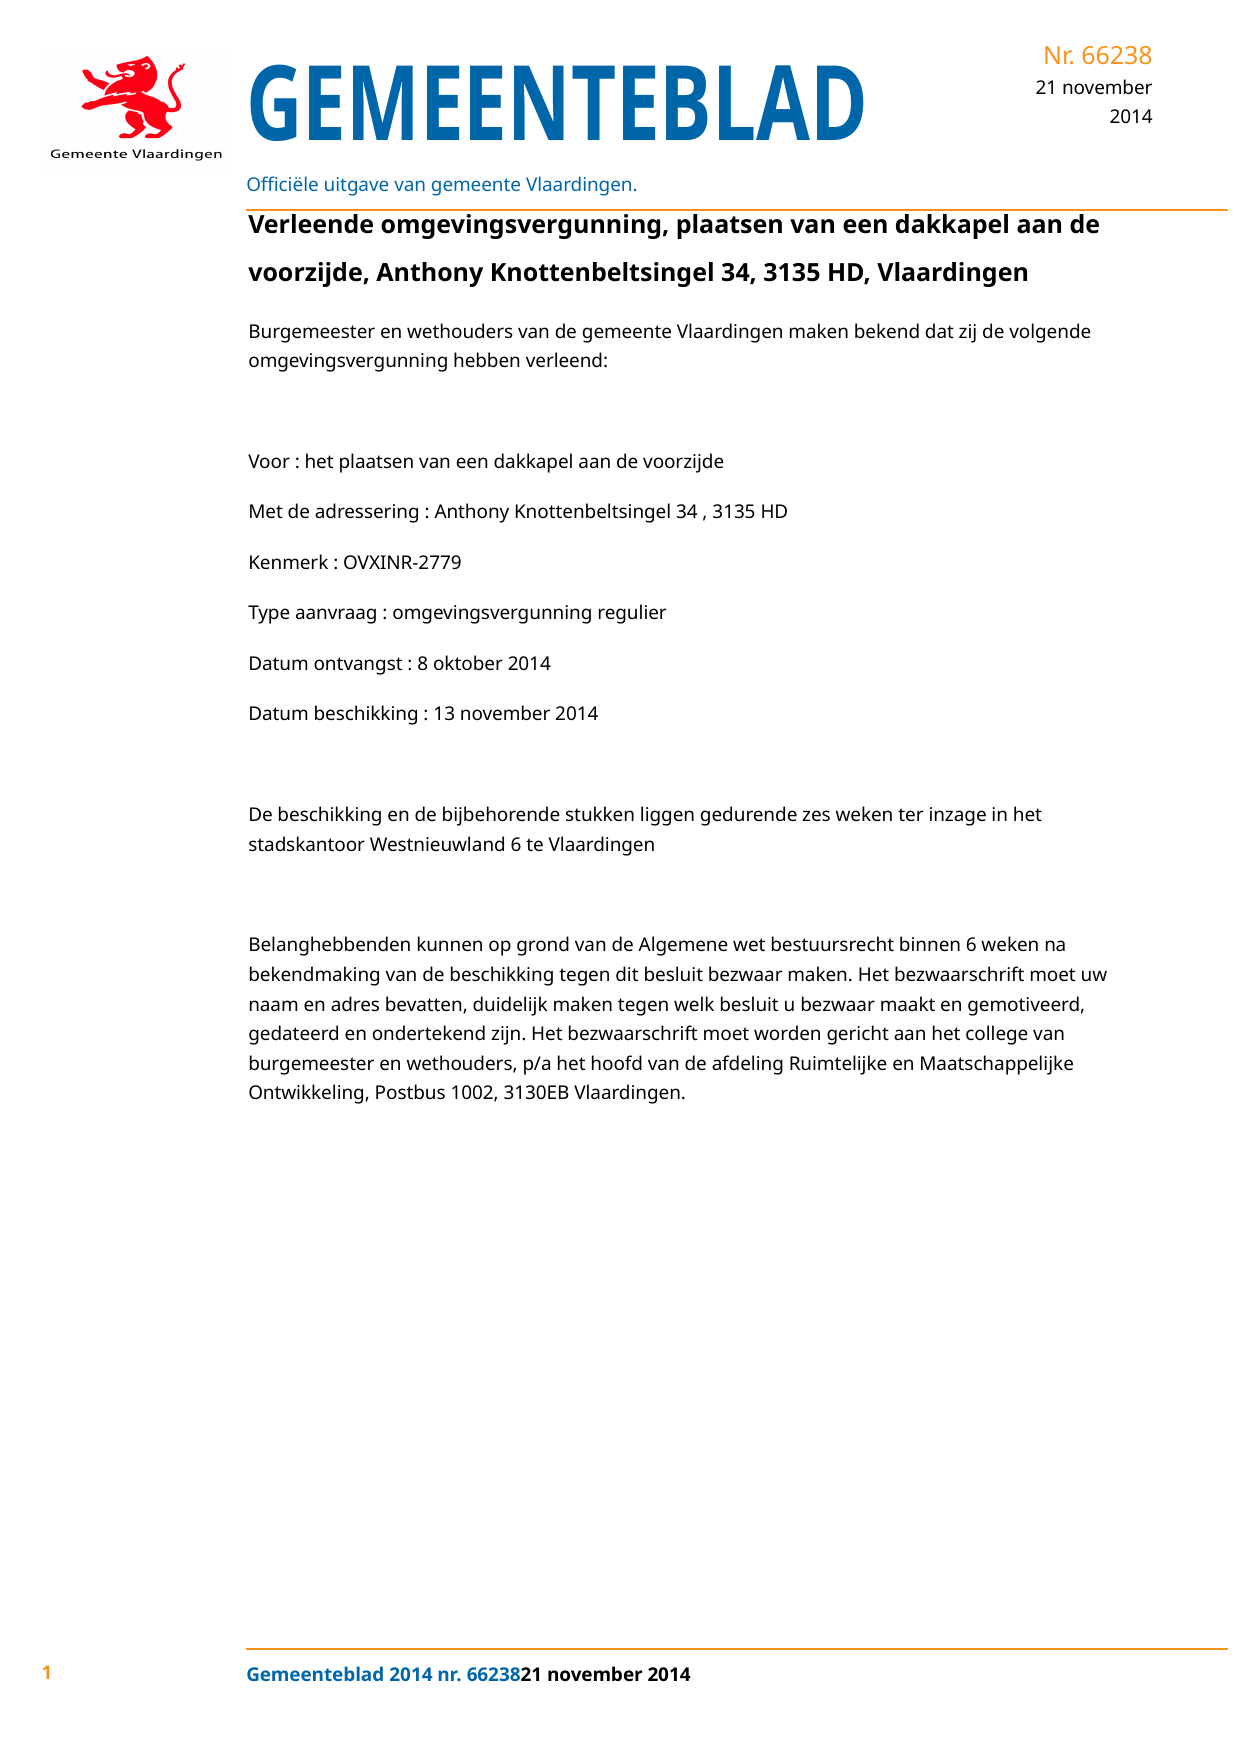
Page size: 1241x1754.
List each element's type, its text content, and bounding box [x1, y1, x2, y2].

picture [41, 47, 231, 172]
text Datum beschikking : 13 november 2014 [248, 700, 1152, 726]
text Voor : het plaatsen van een dakkapel aan de voorzijde [248, 448, 1152, 474]
text Datum ontvangst : 8 oktober 2014 [248, 650, 1152, 676]
text Belanghebbenden kunnen op grond van de Algemene wet bestuursrecht binnen 6 weken na bekendmaking van de beschikking tegen dit besluit bezwaar maken. Het bezwaarschrift moet uw naam en adres bevatten, duidelijk maken tegen welk besluit u bezwaar maakt en gemotiveerd, gedateerd en ondertekend zijn. Het bezwaarschrift moet worden gericht aan het college van burgemeester en wethouders, p/a het hoofd van de afdeling Ruimtelijke en Maatschappelijke Ontwikkeling, Postbus 1002, 3130EB Vlaardingen. [248, 932, 1152, 1105]
text Burgemeester en wethouders van de gemeente Vlaardingen maken bekend dat zij de volgende omgevingsvergunning hebben verleend: [248, 318, 1152, 373]
text Verleende omgevingsvergunning, plaatsen van een dakkapel aan de voorzijde, Anthony Knottenbeltsingel 34, 3135 HD, Vlaardingen [248, 211, 1152, 288]
text De beschikking en de bijbehorende stukken liggen gedurende zes weken ter inzage in het stadskantoor Westnieuwland 6 te Vlaardingen [248, 801, 1152, 857]
text Type aanvraag : omgevingsvergunning regulier [248, 599, 1152, 625]
text Kenmerk : OVXINR-2779 [248, 549, 1152, 575]
text Met de adressering : Anthony Knottenbeltsingel 34 , 3135 HD [248, 499, 1152, 524]
